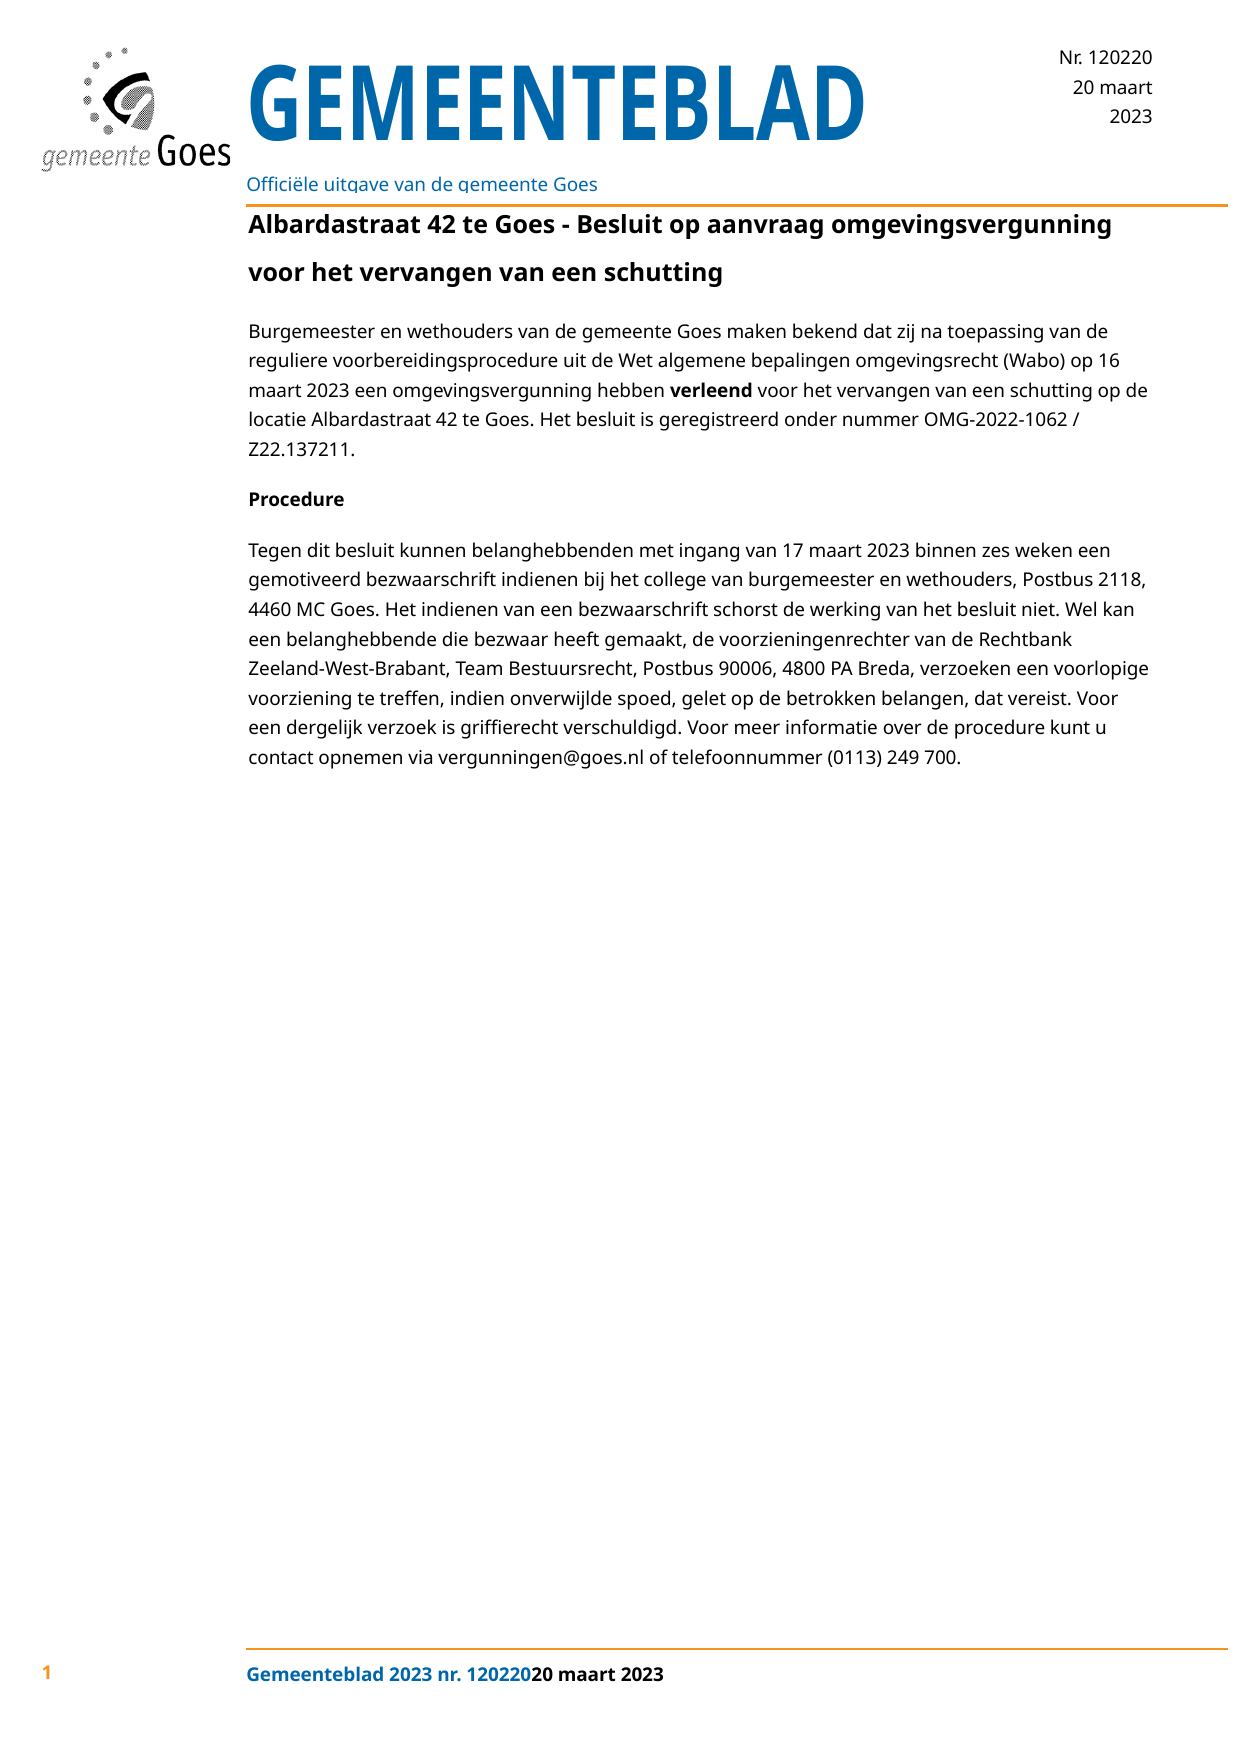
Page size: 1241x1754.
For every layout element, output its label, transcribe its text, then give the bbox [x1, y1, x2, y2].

text Tegen dit besluit kunnen belanghebbenden met ingang van 17 maart 2023 binnen zes weken een gemotiveerd bezwaarschrift indienen bij het college van burgemeester en wethouders, Postbus 2118, 4460 MC Goes. Het indienen van een bezwaarschrift schorst de werking van het besluit niet. Wel kan een belanghebbende die bezwaar heeft gemaakt, de voorzieningenrechter van de Rechtbank Zeeland-West-Brabant, Team Bestuursrecht, Postbus 90006, 4800 PA Breda, verzoeken een voorlopige voorziening te treffen, indien onverwijlde spoed, gelet op de betrokken belangen, dat vereist. Voor een dergelijk verzoek is griffierecht verschuldigd. Voor meer informatie over de procedure kunt u contact opnemen via vergunningen@goes.nl of telefoonnummer (0113) 249 700. [248, 537, 1152, 770]
picture [41, 47, 231, 172]
text Burgemeester en wethouders van de gemeente Goes maken bekend dat zij na toepassing van de reguliere voorbereidingsprocedure uit de Wet algemene bepalingen omgevingsrecht (Wabo) op 16 maart 2023 een omgevingsvergunning hebben verleend voor het vervangen van een schutting op de locatie Albardastraat 42 te Goes. Het besluit is geregistreerd onder nummer OMG-2022-1062 / Z22.137211. [248, 318, 1152, 462]
text Procedure [248, 487, 1152, 512]
text Albardastraat 42 te Goes - Besluit op aanvraag omgevingsvergunning voor het vervangen van een schutting [248, 207, 1152, 288]
